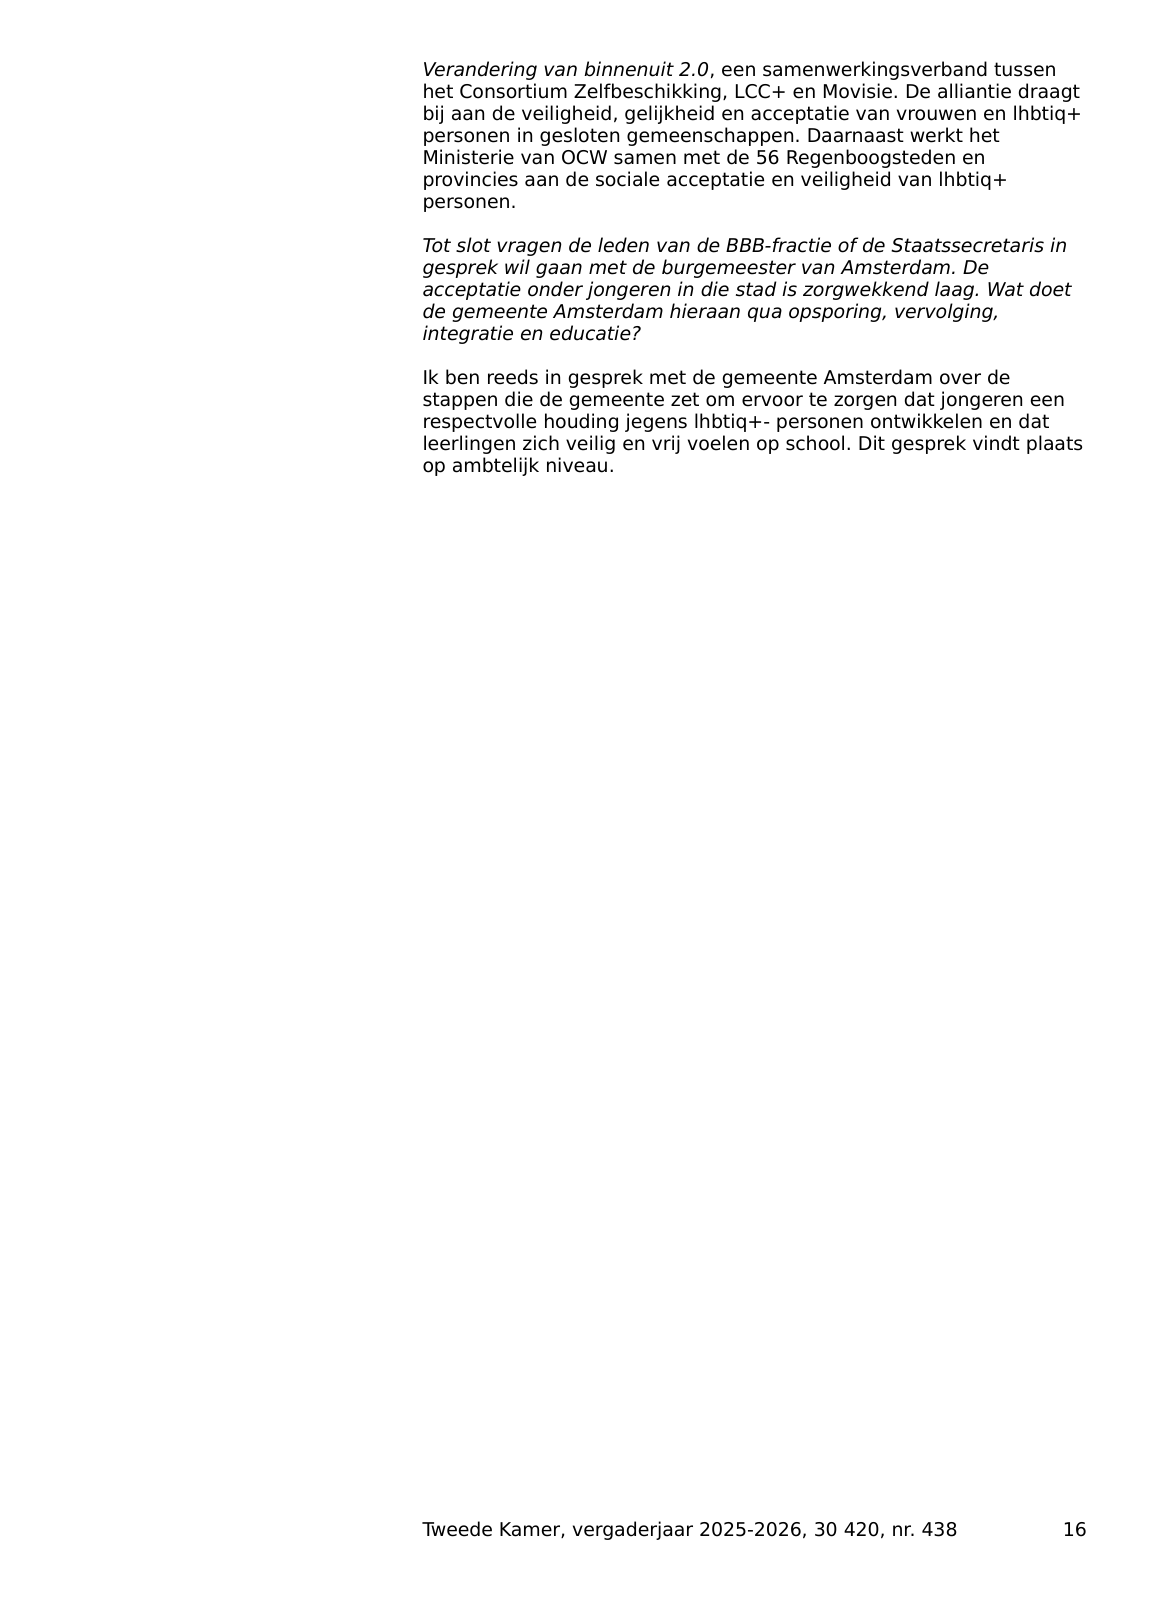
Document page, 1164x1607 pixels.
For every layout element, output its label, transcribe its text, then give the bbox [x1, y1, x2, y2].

text Tot slot vragen de leden van de BBB-fractie of de Staatssecretaris in gesprek wil gaan met de burgemeester van Amsterdam. De acceptatie onder jongeren in die stad is zorgwekkend laag. Wat doet de gemeente Amsterdam hieraan qua opsporing, vervolging, integratie en educatie? [422, 235, 1087, 345]
text Ik ben reeds in gesprek met de gemeente Amsterdam over de stappen die de gemeente zet om ervoor te zorgen dat jongeren een respectvolle houding jegens lhbtiq+- personen ontwikkelen en dat leerlingen zich veilig en vrij voelen op school. Dit gesprek vindt plaats op ambtelijk niveau. [422, 367, 1087, 477]
text Verandering van binnenuit 2.0, een samenwerkingsverband tussen het Consortium Zelfbeschikking, LCC+ en Movisie. De alliantie draagt bij aan de veiligheid, gelijkheid en acceptatie van vrouwen en lhbtiq+ personen in gesloten gemeenschappen. Daarnaast werkt het Ministerie van OCW samen met de 56 Regenboogsteden en provincies aan de sociale acceptatie en veiligheid van lhbtiq+ personen. [422, 59, 1087, 213]
